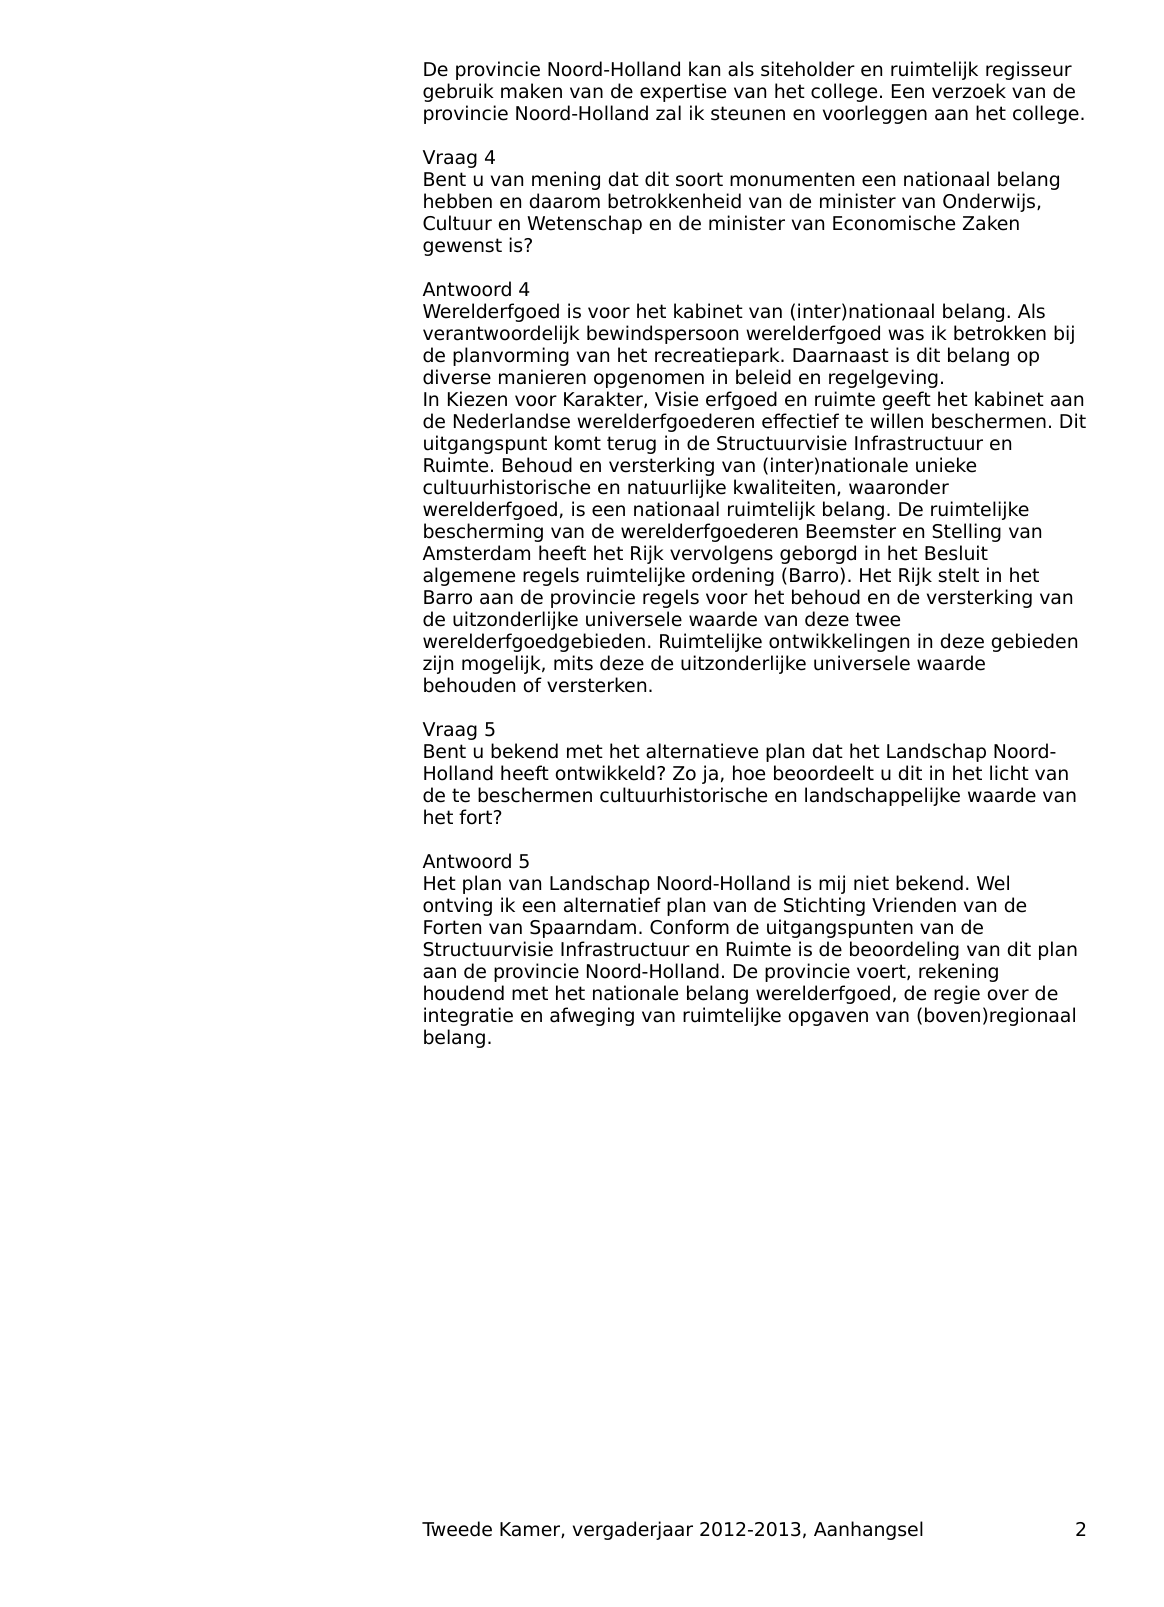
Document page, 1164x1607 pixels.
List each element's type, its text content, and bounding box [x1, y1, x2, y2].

text Vraag 4 [422, 147, 1087, 169]
text In Kiezen voor Karakter, Visie erfgoed en ruimte geeft het kabinet aan de Nederlandse werelderfgoederen effectief te willen beschermen. Dit uitgangspunt komt terug in de Structuurvisie Infrastructuur en Ruimte. Behoud en versterking van (inter)nationale unieke cultuurhistorische en natuurlijke kwaliteiten, waaronder werelderfgoed, is een nationaal ruimtelijk belang. De ruimtelijke bescherming van de werelderfgoederen Beemster en Stelling van Amsterdam heeft het Rijk vervolgens geborgd in het Besluit algemene regels ruimtelijke ordening (Barro). Het Rijk stelt in het Barro aan de provincie regels voor het behoud en de versterking van de uitzonderlijke universele waarde van deze twee werelderfgoedgebieden. Ruimtelijke ontwikkelingen in deze gebieden zijn mogelijk, mits deze de uitzonderlijke universele waarde behouden of versterken. [422, 389, 1087, 697]
text Antwoord 4 [422, 279, 1087, 301]
text Bent u bekend met het alternatieve plan dat het Landschap Noord-Holland heeft ontwikkeld? Zo ja, hoe beoordeelt u dit in het licht van de te beschermen cultuurhistorische en landschappelijke waarde van het fort? [422, 741, 1087, 829]
text Vraag 5 [422, 719, 1087, 741]
text De provincie Noord-Holland kan als siteholder en ruimtelijk regisseur gebruik maken van de expertise van het college. Een verzoek van de provincie Noord-Holland zal ik steunen en voorleggen aan het college. [422, 59, 1087, 125]
text Bent u van mening dat dit soort monumenten een nationaal belang hebben en daarom betrokkenheid van de minister van Onderwijs, Cultuur en Wetenschap en de minister van Economische Zaken gewenst is? [422, 169, 1087, 257]
text Werelderfgoed is voor het kabinet van (inter)nationaal belang. Als verantwoordelijk bewindspersoon werelderfgoed was ik betrokken bij de planvorming van het recreatiepark. Daarnaast is dit belang op diverse manieren opgenomen in beleid en regelgeving. [422, 301, 1087, 389]
text Antwoord 5 [422, 851, 1087, 873]
text Het plan van Landschap Noord-Holland is mij niet bekend. Wel ontving ik een alternatief plan van de Stichting Vrienden van de Forten van Spaarndam. Conform de uitgangspunten van de Structuurvisie Infrastructuur en Ruimte is de beoordeling van dit plan aan de provincie Noord-Holland. De provincie voert, rekening houdend met het nationale belang werelderfgoed, de regie over de integratie en afweging van ruimtelijke opgaven van (boven)regionaal belang. [422, 873, 1087, 1049]
